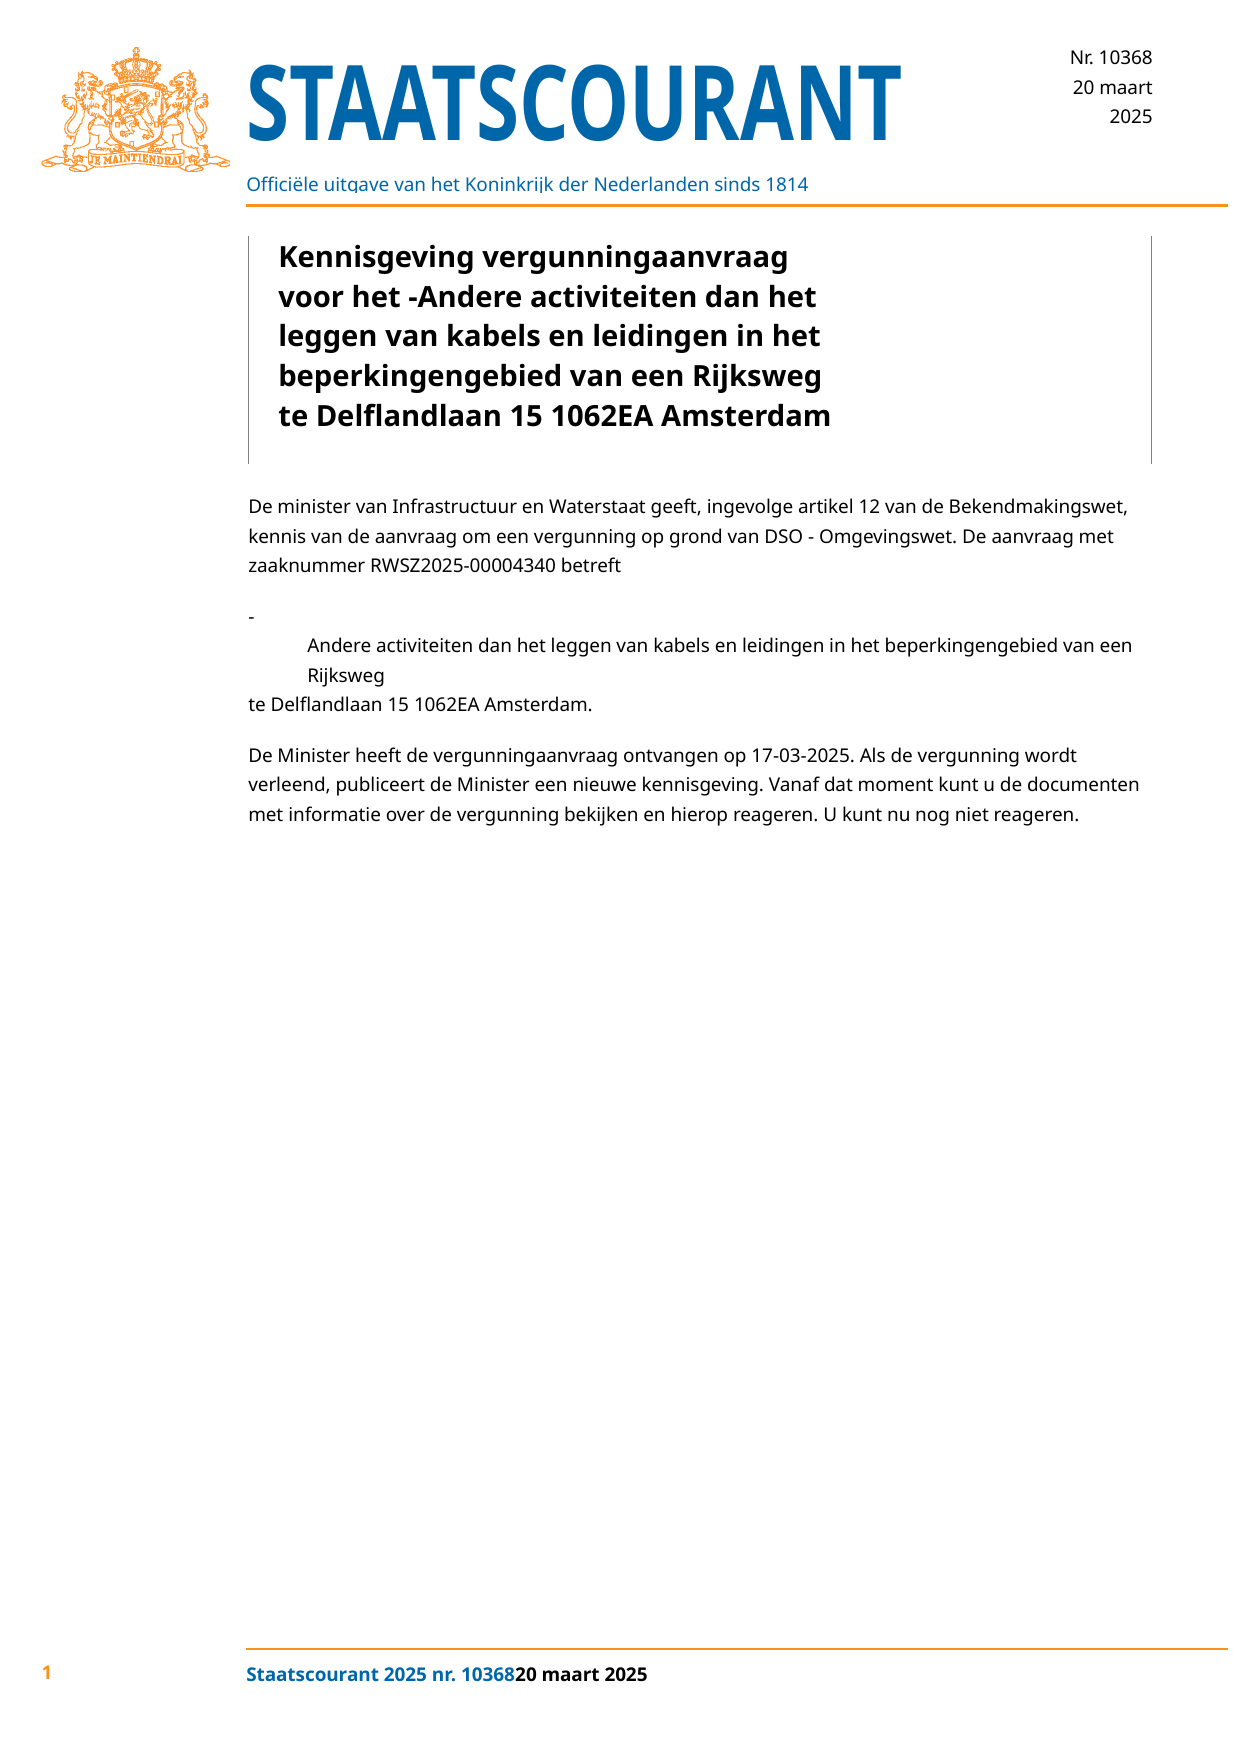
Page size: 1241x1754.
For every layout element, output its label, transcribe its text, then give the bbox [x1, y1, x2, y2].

table_header [850, 414, 1151, 464]
picture [912, 236, 1090, 414]
text te Delflandlaan 15 1062EA Amsterdam. [248, 692, 1152, 717]
picture [41, 47, 231, 172]
text De Minister heeft de vergunningaanvraag ontvangen op 17-03-2025. Als de vergunning wordt verleend, publiceert de Minister een nieuwe kennisgeving. Vanaf dat moment kunt u de documenten met informatie over de vergunning bekijken en hierop reageren. U kunt nu nog niet reageren. [248, 742, 1152, 827]
text De minister van Infrastructuur en Waterstaat geeft, ingevolge artikel 12 van de Bekendmakingswet, kennis van de aanvraag om een vergunning op grond van DSO - Omgevingswet. De aanvraag met zaaknummer RWSZ2025-00004340 betreft [248, 493, 1152, 578]
table_header [850, 236, 912, 413]
table_header [1090, 236, 1151, 413]
list Andere activiteiten dan het leggen van kabels en leidingen in het beperkingengebied van een Rijksweg [248, 632, 1152, 688]
table_header Kennisgeving vergunningaanvraag voor het -Andere activiteiten dan het leggen van kabels en leidingen in het beperkingengebied van een Rijksweg te Delflandlaan 15 1062EA Amsterdam [249, 236, 850, 464]
